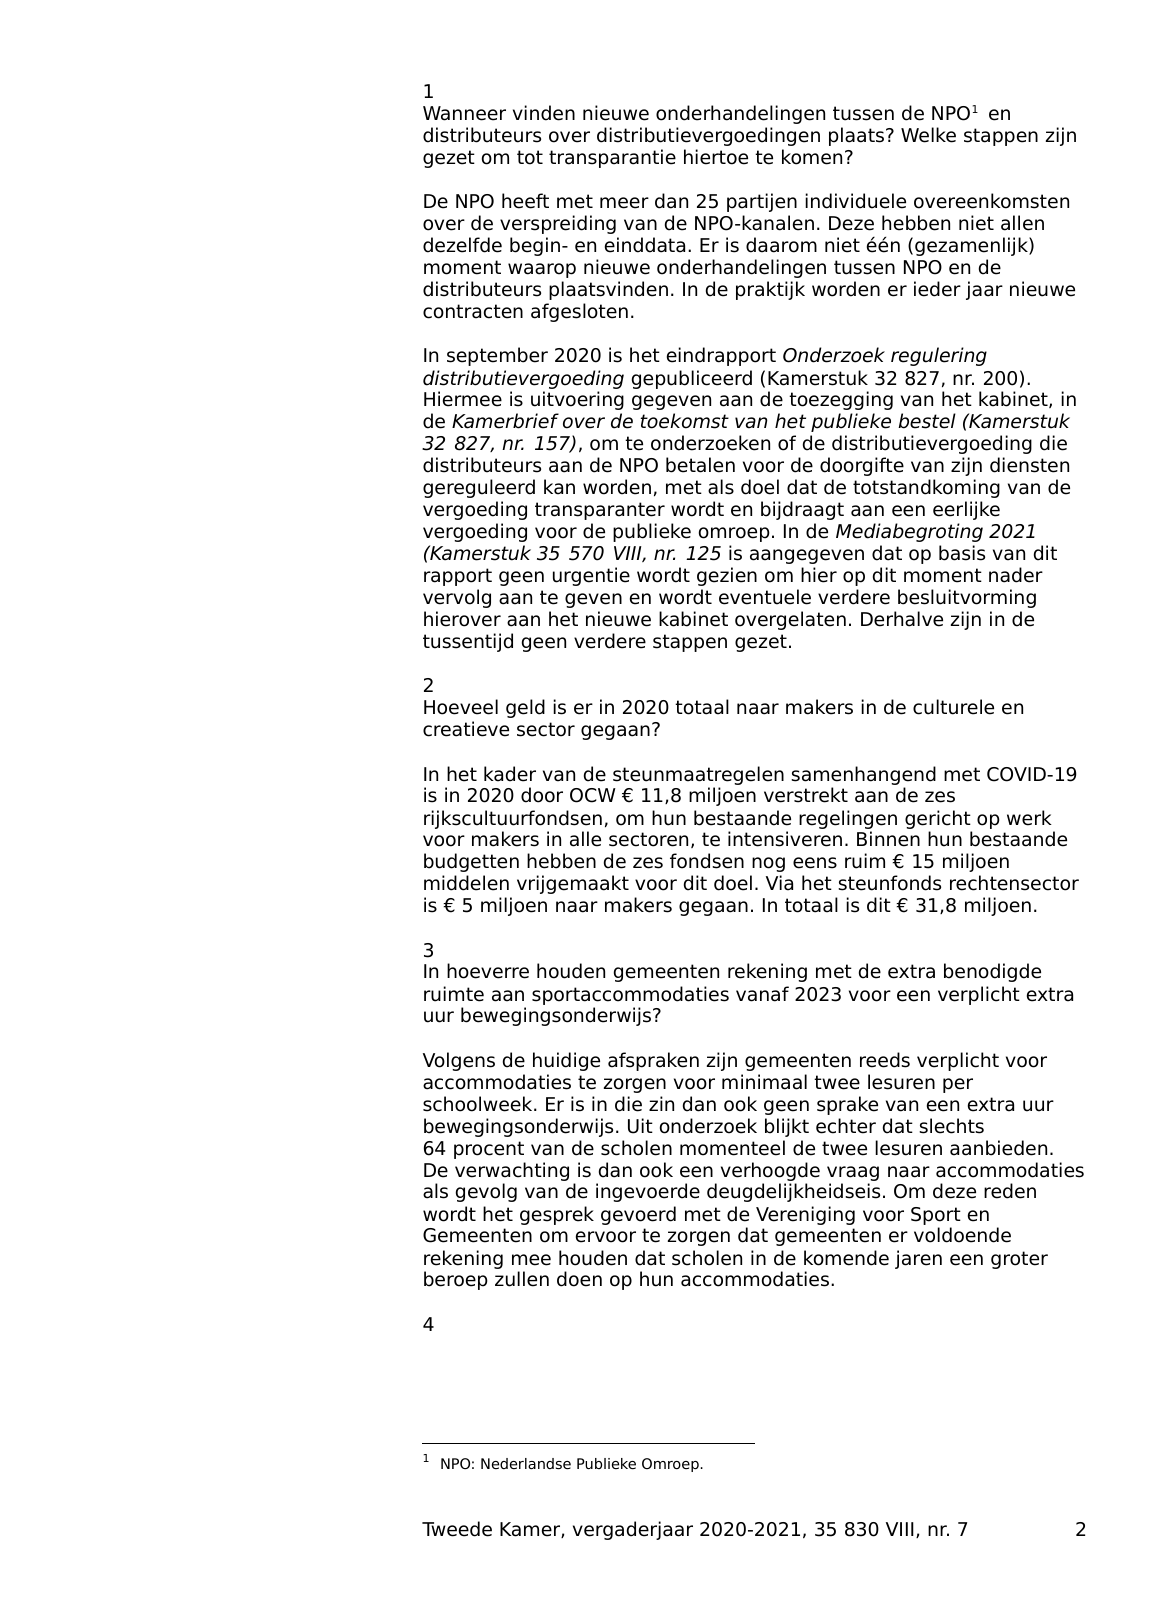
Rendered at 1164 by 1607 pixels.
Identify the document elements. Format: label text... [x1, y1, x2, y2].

text In het kader van de steunmaatregelen samenhangend met COVID-19 is in 2020 door OCW € 11,8 miljoen verstrekt aan de zes rijkscultuurfondsen, om hun bestaande regelingen gericht op werk voor makers in alle sectoren, te intensiveren. Binnen hun bestaande budgetten hebben de zes fondsen nog eens ruim € 15 miljoen middelen vrijgemaakt voor dit doel. Via het steunfonds rechtensector is € 5 miljoen naar makers gegaan. In totaal is dit € 31,8 miljoen. [422, 763, 1087, 917]
text In hoeverre houden gemeenten rekening met de extra benodigde ruimte aan sportaccommodaties vanaf 2023 voor een verplicht extra uur bewegingsonderwijs? [422, 961, 1087, 1027]
text 4 [422, 1313, 1087, 1336]
text Volgens de huidige afspraken zijn gemeenten reeds verplicht voor accommodaties te zorgen voor minimaal twee lesuren per schoolweek. Er is in die zin dan ook geen sprake van een extra uur bewegingsonderwijs. Uit onderzoek blijkt echter dat slechts 64 procent van de scholen momenteel de twee lesuren aanbieden. De verwachting is dan ook een verhoogde vraag naar accommodaties als gevolg van de ingevoerde deugdelijkheidseis. Om deze reden wordt het gesprek gevoerd met de Vereniging voor Sport en Gemeenten om ervoor te zorgen dat gemeenten er voldoende rekening mee houden dat scholen in de komende jaren een groter beroep zullen doen op hun accommodaties. [422, 1049, 1087, 1291]
text In september 2020 is het eindrapport Onderzoek regulering distributievergoeding gepubliceerd (Kamerstuk 32 827, nr. 200). Hiermee is uitvoering gegeven aan de toezegging van het kabinet, in de Kamerbrief over de toekomst van het publieke bestel (Kamerstuk 32 827, nr. 157), om te onderzoeken of de distributievergoeding die distributeurs aan de NPO betalen voor de doorgifte van zijn diensten gereguleerd kan worden, met als doel dat de totstandkoming van de vergoeding transparanter wordt en bijdraagt aan een eerlijke vergoeding voor de publieke omroep. In de Mediabegroting 2021 (Kamerstuk 35 570 VIII, nr. 125 is aangegeven dat op basis van dit rapport geen urgentie wordt gezien om hier op dit moment nader vervolg aan te geven en wordt eventuele verdere besluitvorming hierover aan het nieuwe kabinet overgelaten. Derhalve zijn in de tussentijd geen verdere stappen gezet. [422, 345, 1087, 653]
text 1 [422, 81, 1087, 103]
text 3 [422, 939, 1087, 961]
text 2 [422, 675, 1087, 697]
text De NPO heeft met meer dan 25 partijen individuele overeenkomsten over de verspreiding van de NPO-kanalen. Deze hebben niet allen dezelfde begin- en einddata. Er is daarom niet één (gezamenlijk) moment waarop nieuwe onderhandelingen tussen NPO en de distributeurs plaatsvinden. In de praktijk worden er ieder jaar nieuwe contracten afgesloten. [422, 191, 1087, 323]
text Wanneer vinden nieuwe onderhandelingen tussen de NPO en distributeurs over distributievergoedingen plaats? Welke stappen zijn gezet om tot transparantie hiertoe te komen? [422, 103, 1087, 169]
text NPO: Nederlandse Publieke Omroep. [422, 1452, 1087, 1474]
text Hoeveel geld is er in 2020 totaal naar makers in de culturele en creatieve sector gegaan? [422, 697, 1087, 741]
